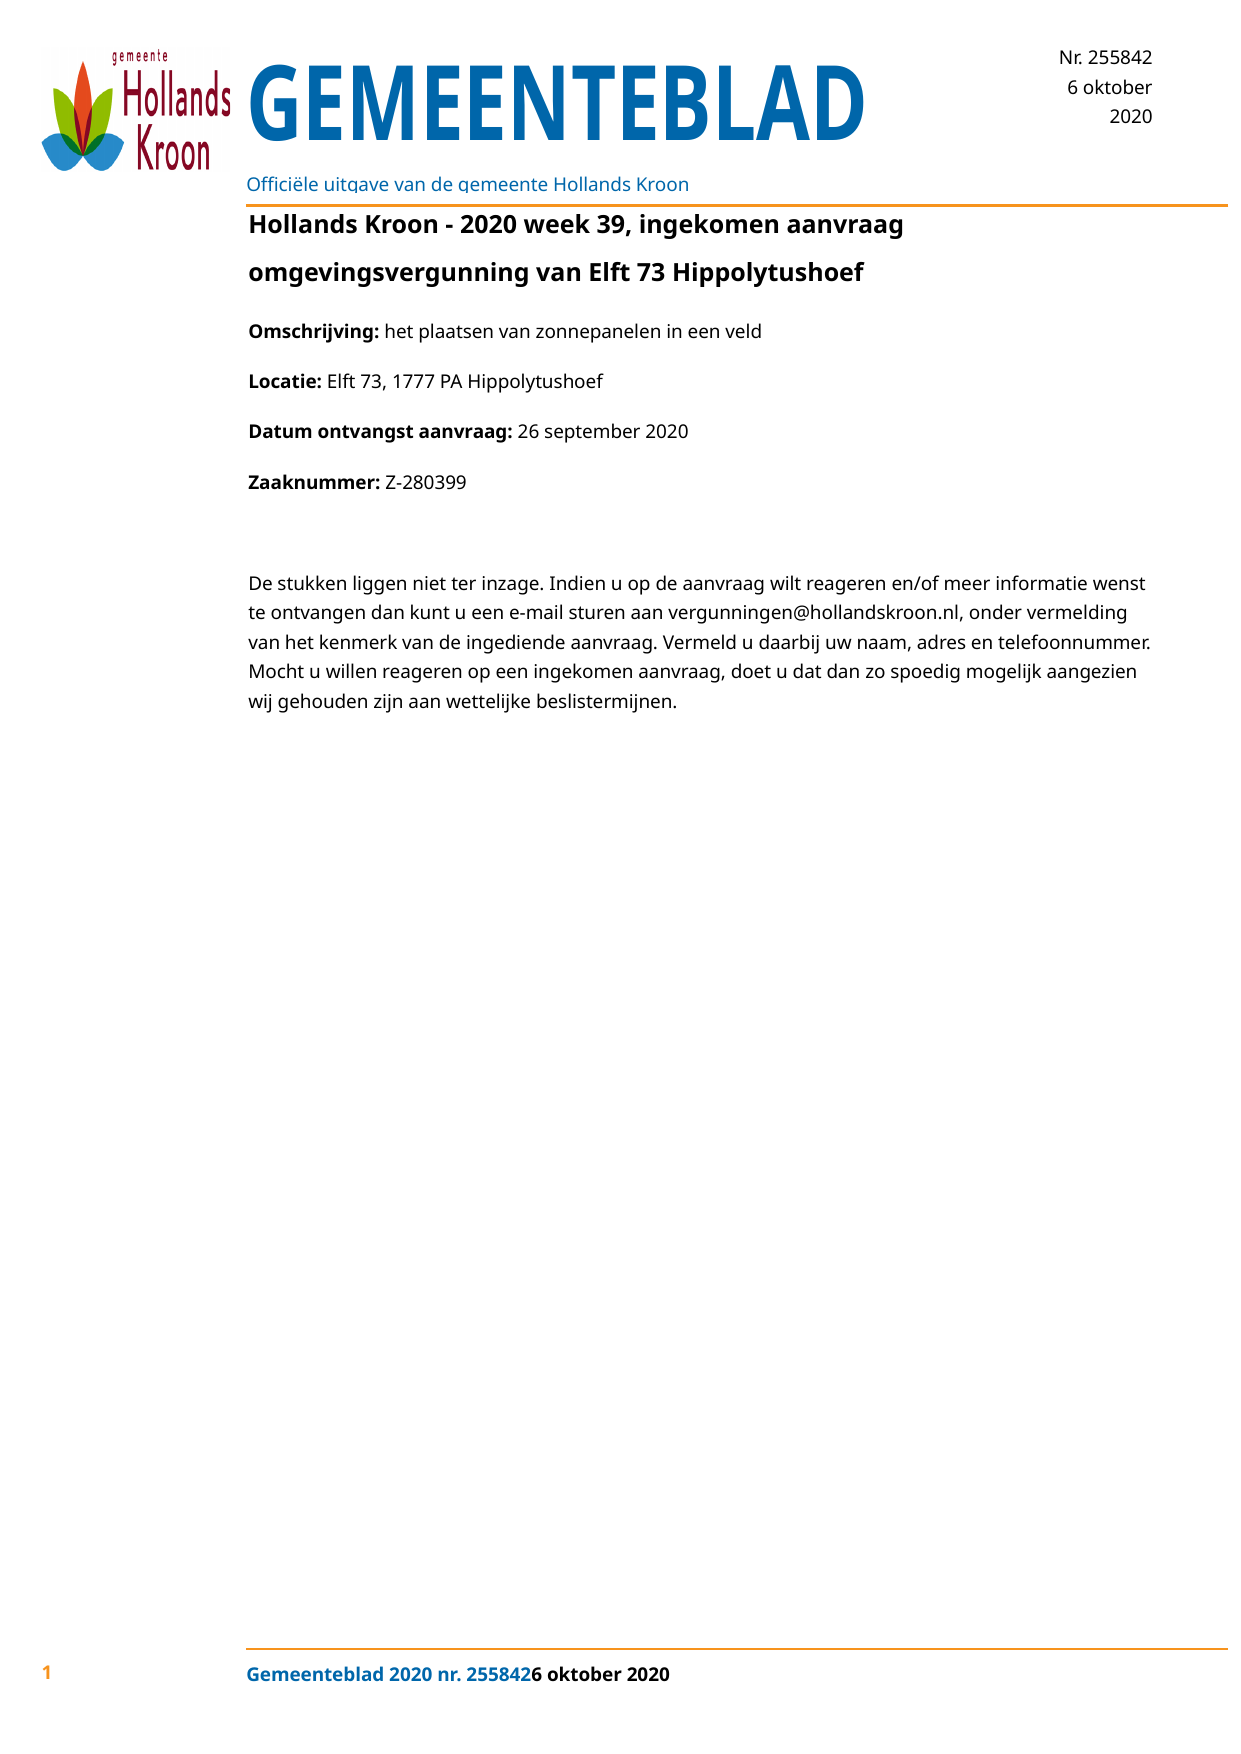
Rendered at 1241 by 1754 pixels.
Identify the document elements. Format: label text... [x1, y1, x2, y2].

picture [41, 47, 231, 172]
text Hollands Kroon - 2020 week 39, ingekomen aanvraag omgevingsvergunning van Elft 73 Hippolytushoef [248, 207, 1152, 288]
text Zaaknummer: Z-280399 [248, 469, 1152, 495]
text Omschrijving: het plaatsen van zonnepanelen in een veld [248, 318, 1152, 344]
text Locatie: Elft 73, 1777 PA Hippolytushoef [248, 368, 1152, 394]
text Datum ontvangst aanvraag: 26 september 2020 [248, 419, 1152, 444]
text De stukken liggen niet ter inzage. Indien u op de aanvraag wilt reageren en/of meer informatie wenst te ontvangen dan kunt u een e-mail sturen aan vergunningen@hollandskroon.nl, onder vermelding van het kenmerk van de ingediende aanvraag. Vermeld u daarbij uw naam, adres en telefoonnummer. Mocht u willen reageren op een ingekomen aanvraag, doet u dat dan zo spoedig mogelijk aangezien wij gehouden zijn aan wettelijke beslistermijnen. [248, 570, 1152, 714]
